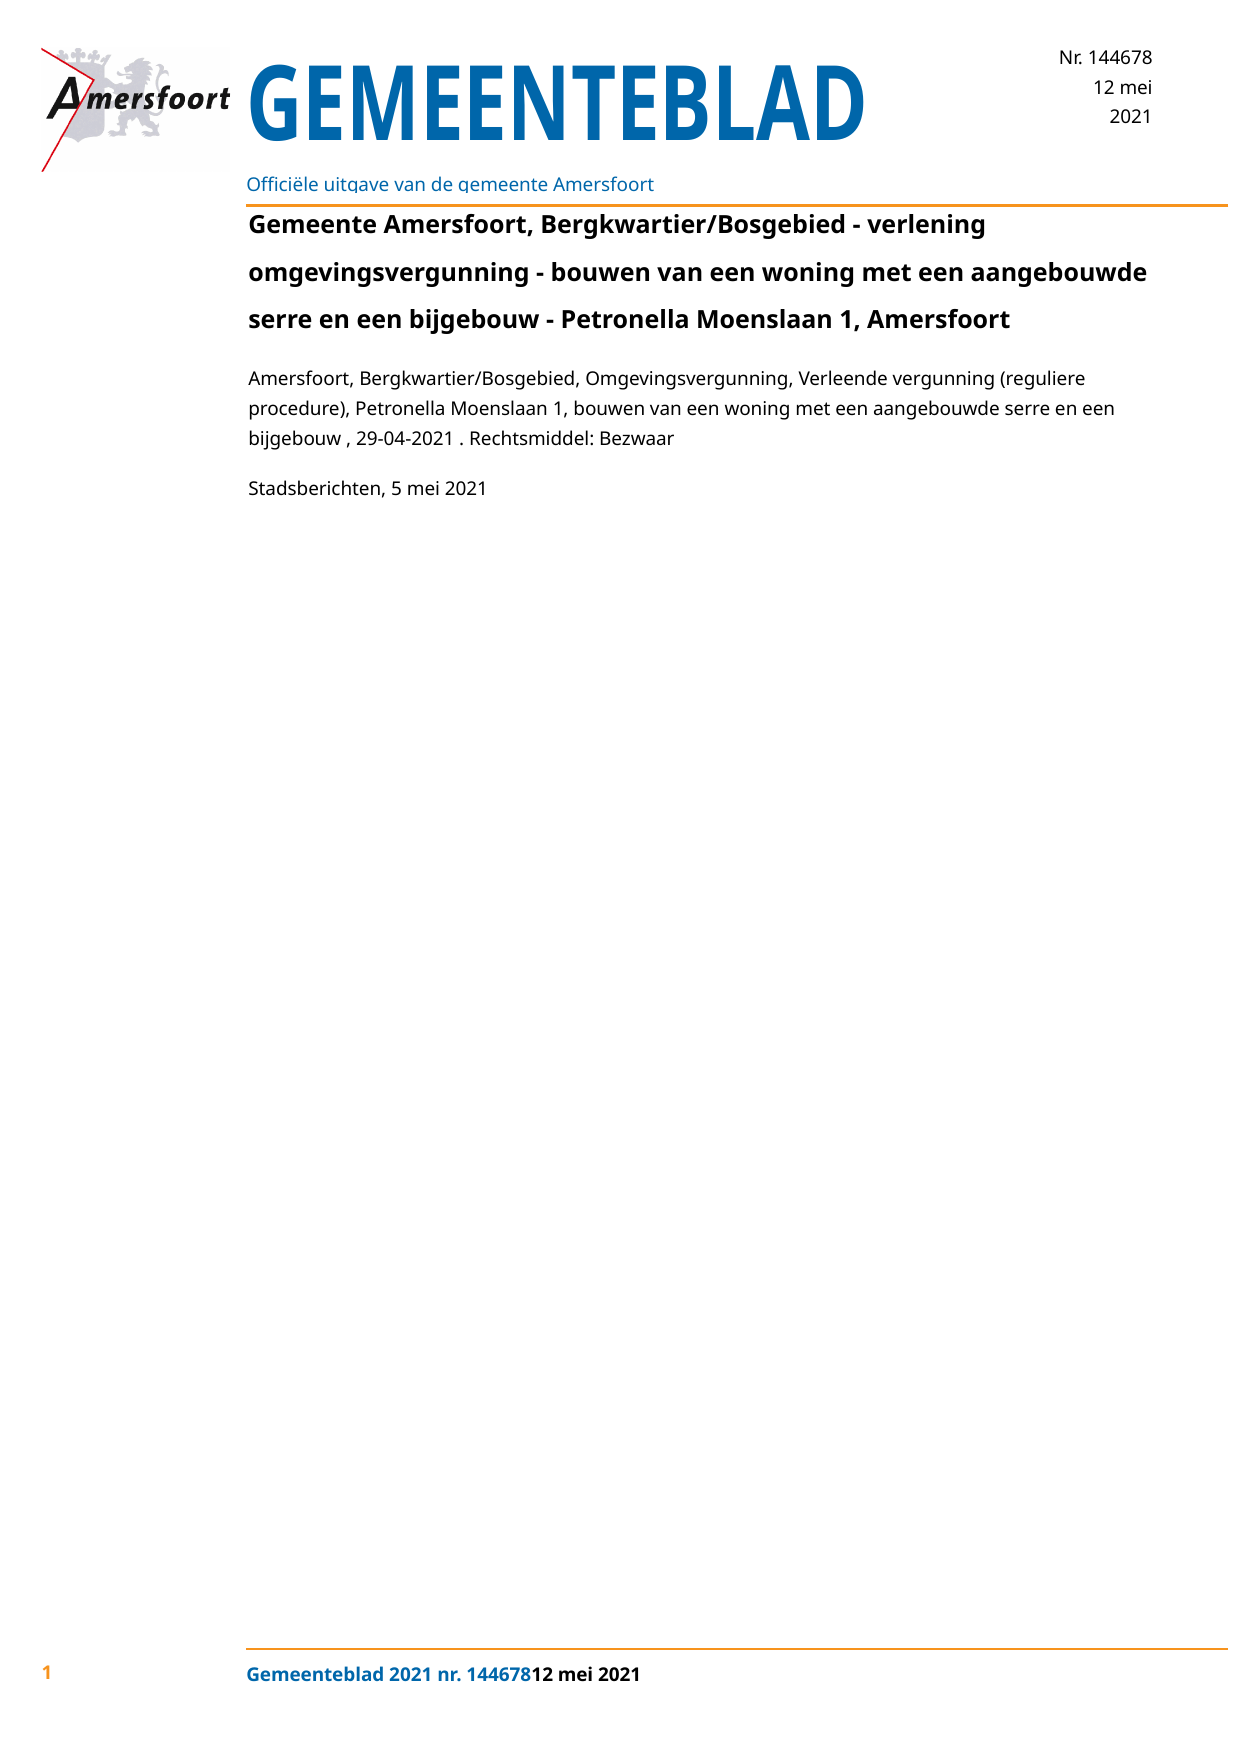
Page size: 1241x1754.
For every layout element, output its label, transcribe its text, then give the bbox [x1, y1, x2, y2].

text Gemeente Amersfoort, Bergkwartier/Bosgebied - verlening omgevingsvergunning - bouwen van een woning met een aangebouwde serre en een bijgebouw - Petronella Moenslaan 1, Amersfoort [248, 207, 1152, 336]
picture [41, 47, 231, 172]
text Amersfoort, Bergkwartier/Bosgebied, Omgevingsvergunning, Verleende vergunning (reguliere procedure), Petronella Moenslaan 1, bouwen van een woning met een aangebouwde serre en een bijgebouw , 29-04-2021 . Rechtsmiddel: Bezwaar [248, 366, 1152, 450]
text Stadsberichten, 5 mei 2021 [248, 475, 1152, 501]
